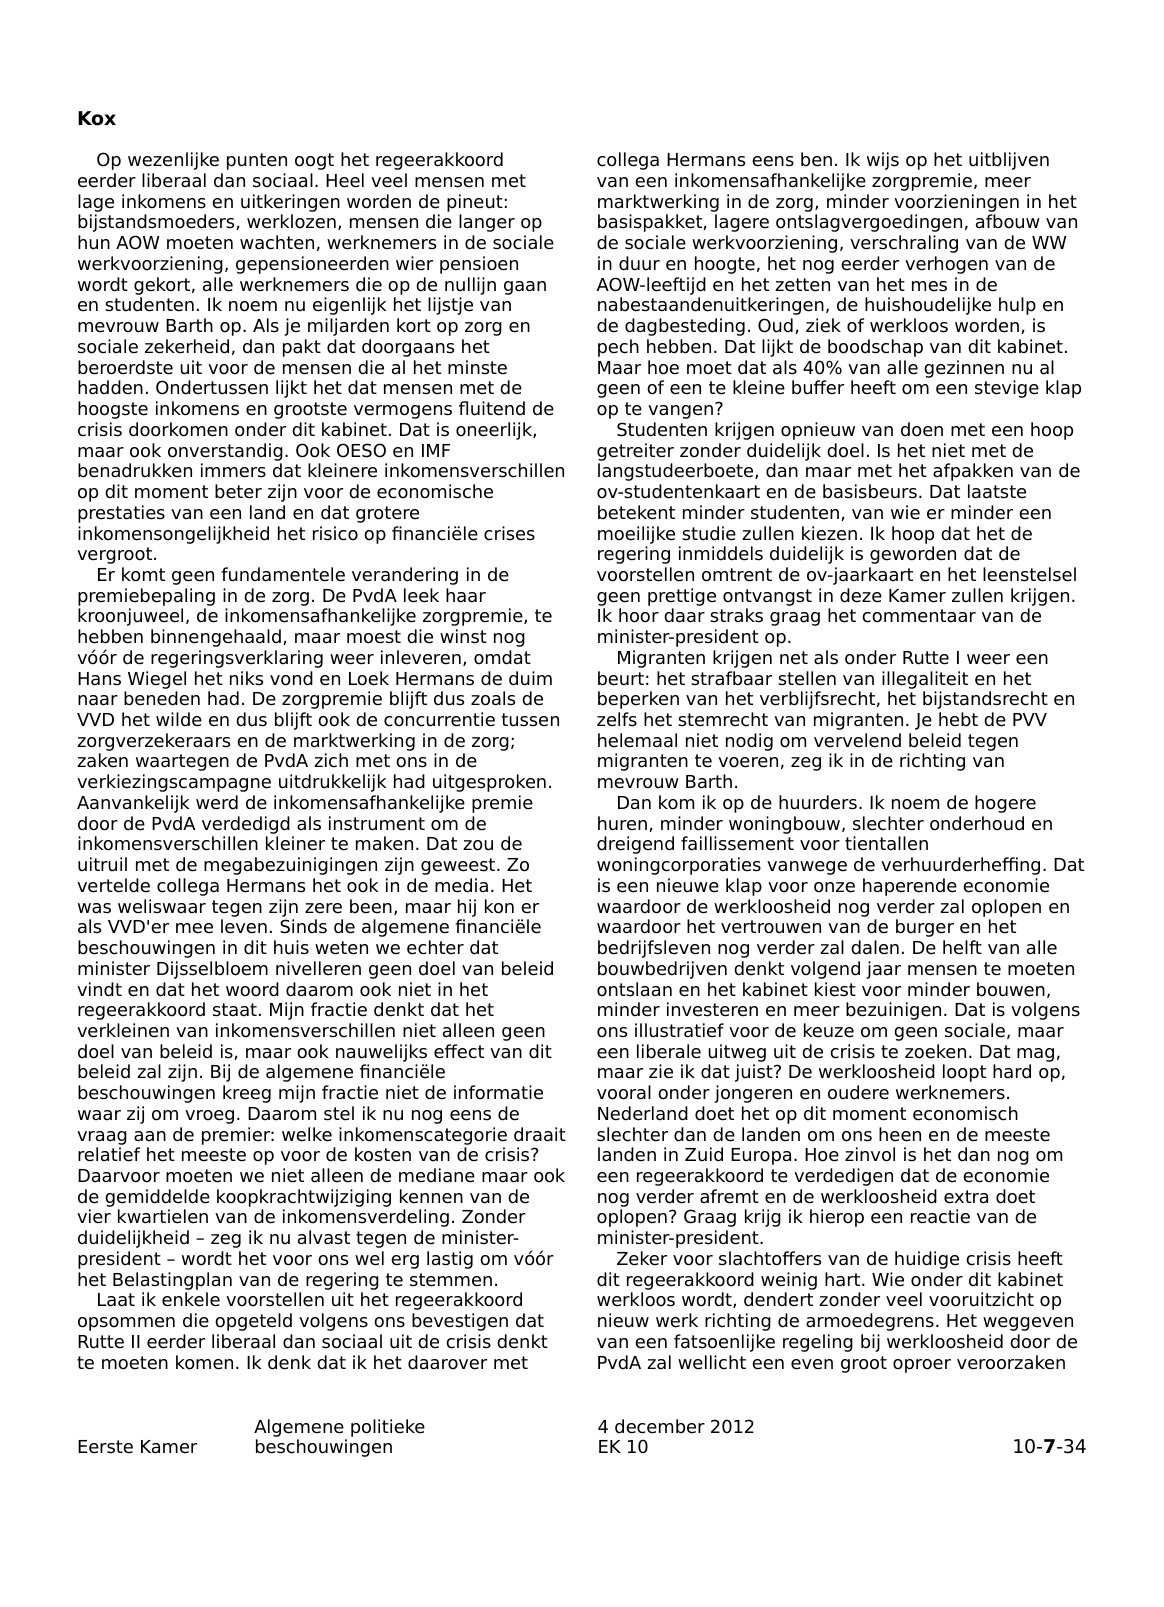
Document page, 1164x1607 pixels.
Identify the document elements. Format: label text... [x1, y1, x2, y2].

text Dan kom ik op de huurders. Ik noem de hogere huren, minder woningbouw, slechter onderhoud en dreigend faillissement voor tientallen woningcorporaties vanwege de verhuurderheffing. Dat is een nieuwe klap voor onze haperende economie waardoor de werkloosheid nog verder zal oplopen en waardoor het vertrouwen van de burger en het bedrijfsleven nog verder zal dalen. De helft van alle bouwbedrijven denkt volgend jaar mensen te moeten ontslaan en het kabinet kiest voor minder bouwen, minder investeren en meer bezuinigen. Dat is volgens ons illustratief voor de keuze om geen sociale, maar een liberale uitweg uit de crisis te zoeken. Dat mag, maar zie ik dat juist? De werkloosheid loopt hard op, vooral onder jongeren en oudere werknemers. Nederland doet het op dit moment economisch slechter dan de landen om ons heen en de meeste landen in Zuid Europa. Hoe zinvol is het dan nog om een regeerakkoord te verdedigen dat de economie nog verder afremt en de werkloosheid extra doet oplopen? Graag krijg ik hierop een reactie van de minister-president. [596, 793, 1087, 1249]
text Laat ik enkele voorstellen uit het regeerakkoord opsommen die opgeteld volgens ons bevestigen dat Rutte II eerder liberaal dan sociaal uit de crisis denkt te moeten komen. Ik denk dat ik het daarover met [77, 1290, 567, 1373]
text Studenten krijgen opnieuw van doen met een hoop getreiter zonder duidelijk doel. Is het niet met de langstudeerboete, dan maar met het afpakken van de ov-studentenkaart en de basisbeurs. Dat laatste betekent minder studenten, van wie er minder een moeilijke studie zullen kiezen. Ik hoop dat het de regering inmiddels duidelijk is geworden dat de voorstellen omtrent de ov-jaarkaart en het leenstelsel geen prettige ontvangst in deze Kamer zullen krijgen. Ik hoor daar straks graag het commentaar van de minister-president op. [596, 420, 1087, 648]
text Er komt geen fundamentele verandering in de premiebepaling in de zorg. De PvdA leek haar kroonjuweel, de inkomensafhankelijke zorgpremie, te hebben binnengehaald, maar moest die winst nog vóór de regeringsverklaring weer inleveren, omdat Hans Wiegel het niks vond en Loek Hermans de duim naar beneden had. De zorgpremie blijft dus zoals de VVD het wilde en dus blijft ook de concurrentie tussen zorgverzekeraars en de marktwerking in de zorg; zaken waartegen de PvdA zich met ons in de verkiezingscampagne uitdrukkelijk had uitgesproken. Aanvankelijk werd de inkomensafhankelijke premie door de PvdA verdedigd als instrument om de inkomensverschillen kleiner te maken. Dat zou de uitruil met de megabezuinigingen zijn geweest. Zo vertelde collega Hermans het ook in de media. Het was weliswaar tegen zijn zere been, maar hij kon er als VVD'er mee leven. Sinds de algemene financiële beschouwingen in dit huis weten we echter dat minister Dijsselbloem nivelleren geen doel van beleid vindt en dat het woord daarom ook niet in het regeerakkoord staat. Mijn fractie denkt dat het verkleinen van inkomensverschillen niet alleen geen doel van beleid is, maar ook nauwelijks effect van dit beleid zal zijn. Bij de algemene financiële beschouwingen kreeg mijn fractie niet de informatie waar zij om vroeg. Daarom stel ik nu nog eens de vraag aan de premier: welke inkomenscategorie draait relatief het meeste op voor de kosten van de crisis? Daarvoor moeten we niet alleen de mediane maar ook de gemiddelde koopkrachtwijziging kennen van de vier kwartielen van de inkomensverdeling. Zonder duidelijkheid – zeg ik nu alvast tegen de minister-president – wordt het voor ons wel erg lastig om vóór het Belastingplan van de regering te stemmen. [77, 565, 567, 1290]
text Op wezenlijke punten oogt het regeerakkoord eerder liberaal dan sociaal. Heel veel mensen met lage inkomens en uitkeringen worden de pineut: bijstandsmoeders, werklozen, mensen die langer op hun AOW moeten wachten, werknemers in de sociale werkvoorziening, gepensioneerden wier pensioen wordt gekort, alle werknemers die op de nullijn gaan en studenten. Ik noem nu eigenlijk het lijstje van mevrouw Barth op. Als je miljarden kort op zorg en sociale zekerheid, dan pakt dat doorgaans het beroerdste uit voor de mensen die al het minste hadden. Ondertussen lijkt het dat mensen met de hoogste inkomens en grootste vermogens fluitend de crisis doorkomen onder dit kabinet. Dat is oneerlijk, maar ook onverstandig. Ook OESO en IMF benadrukken immers dat kleinere inkomensverschillen op dit moment beter zijn voor de economische prestaties van een land en dat grotere inkomensongelijkheid het risico op financiële crises vergroot. [77, 150, 567, 565]
text Migranten krijgen net als onder Rutte I weer een beurt: het strafbaar stellen van illegaliteit en het beperken van het verblijfsrecht, het bijstandsrecht en zelfs het stemrecht van migranten. Je hebt de PVV helemaal niet nodig om vervelend beleid tegen migranten te voeren, zeg ik in de richting van mevrouw Barth. [596, 648, 1087, 793]
text collega Hermans eens ben. Ik wijs op het uitblijven van een inkomensafhankelijke zorgpremie, meer marktwerking in de zorg, minder voorzieningen in het basispakket, lagere ontslagvergoedingen, afbouw van de sociale werkvoorziening, verschraling van de WW in duur en hoogte, het nog eerder verhogen van de AOW-leeftijd en het zetten van het mes in de nabestaandenuitkeringen, de huishoudelijke hulp en de dagbesteding. Oud, ziek of werkloos worden, is pech hebben. Dat lijkt de boodschap van dit kabinet. Maar hoe moet dat als 40% van alle gezinnen nu al geen of een te kleine buffer heeft om een stevige klap op te vangen? [596, 150, 1087, 420]
text Zeker voor slachtoffers van de huidige crisis heeft dit regeerakkoord weinig hart. Wie onder dit kabinet werkloos wordt, dendert zonder veel vooruitzicht op nieuw werk richting de armoedegrens. Het weggeven van een fatsoenlijke regeling bij werkloosheid door de PvdA zal wellicht een even groot oproer veroorzaken [596, 1249, 1087, 1373]
